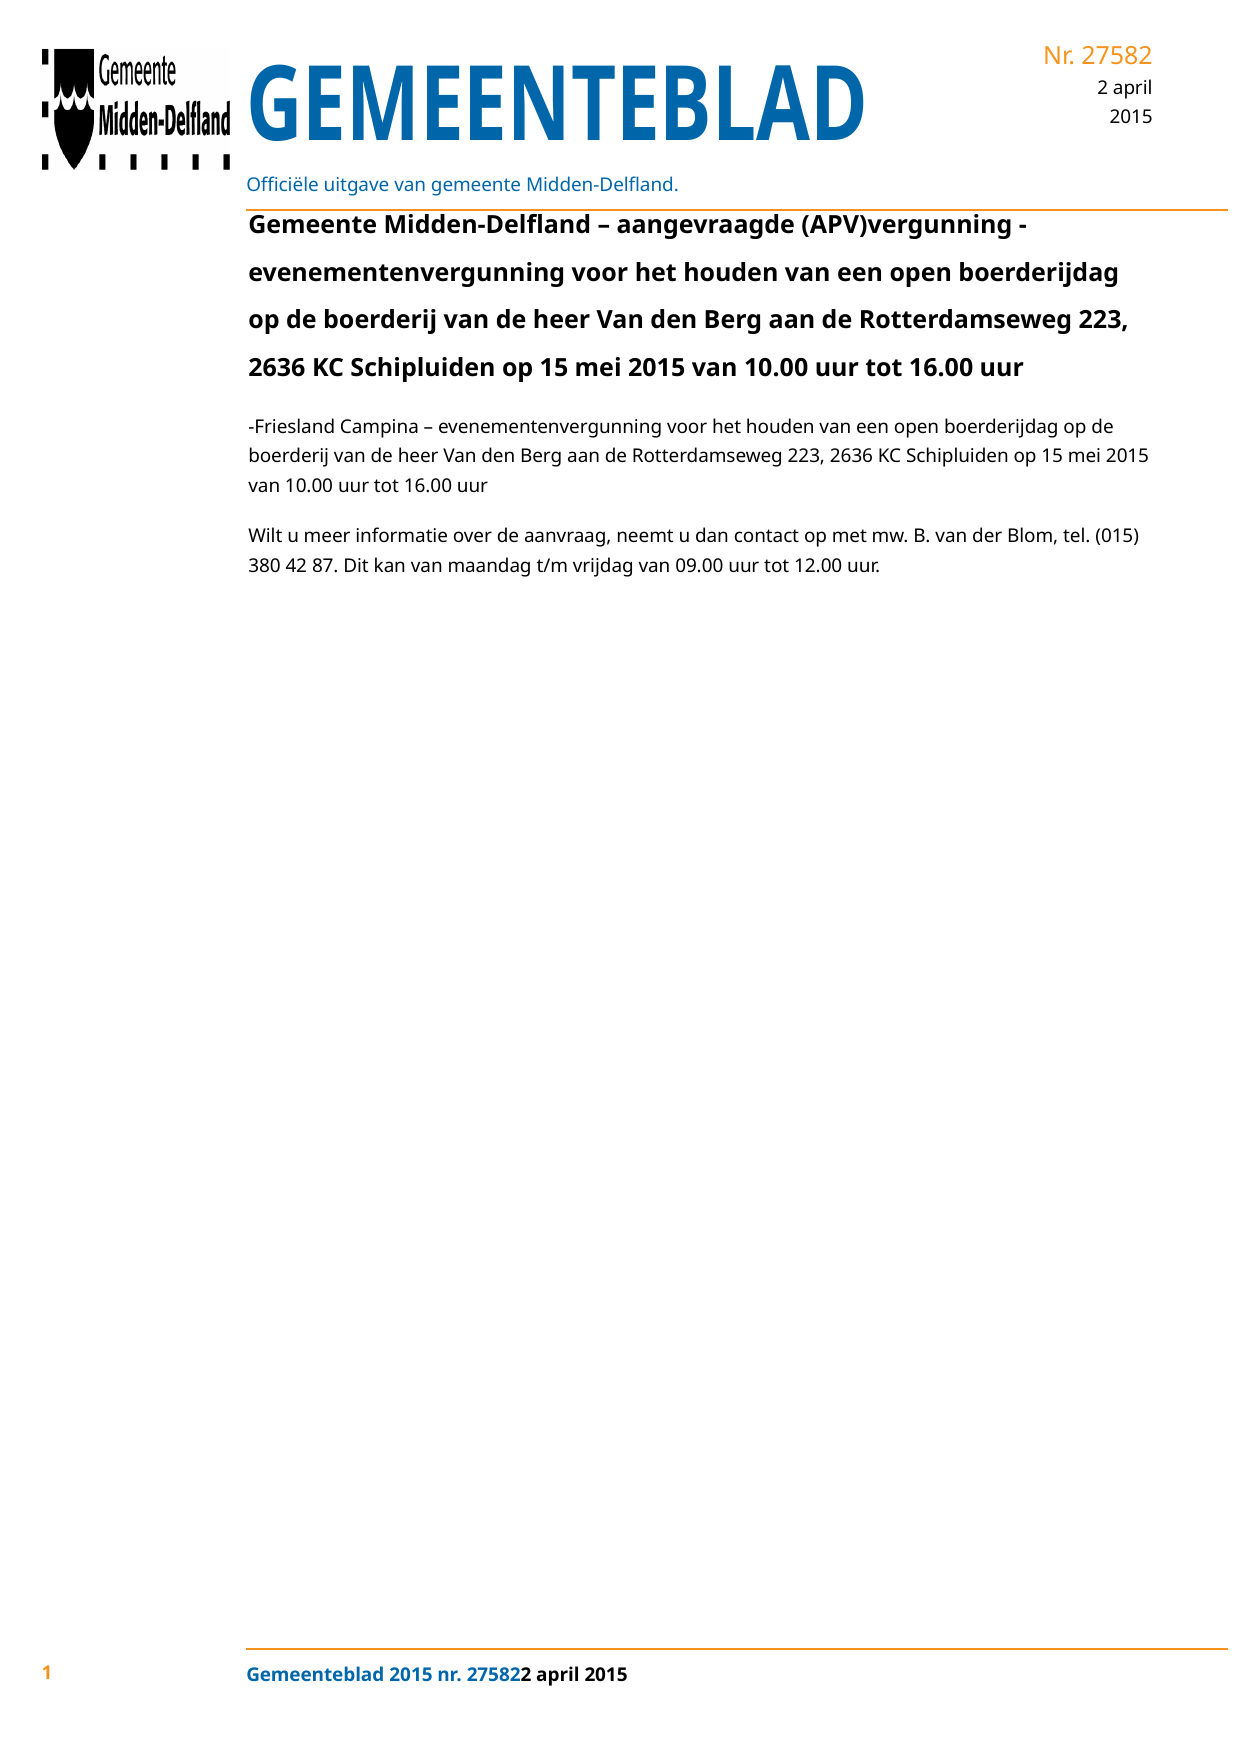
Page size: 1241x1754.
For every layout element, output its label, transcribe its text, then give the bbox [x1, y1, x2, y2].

text Gemeente Midden-Delfland – aangevraagde (APV)vergunning - evenementenvergunning voor het houden van een open boerderijdag op de boerderij van de heer Van den Berg aan de Rotterdamseweg 223, 2636 KC Schipluiden op 15 mei 2015 van 10.00 uur tot 16.00 uur [248, 211, 1152, 384]
picture [41, 47, 231, 172]
text -Friesland Campina – evenementenvergunning voor het houden van een open boerderijdag op de boerderij van de heer Van den Berg aan de Rotterdamseweg 223, 2636 KC Schipluiden op 15 mei 2015 van 10.00 uur tot 16.00 uur [248, 413, 1152, 498]
text Wilt u meer informatie over de aanvraag, neemt u dan contact op met mw. B. van der Blom, tel. (015) 380 42 87. Dit kan van maandag t/m vrijdag van 09.00 uur tot 12.00 uur. [248, 523, 1152, 578]
